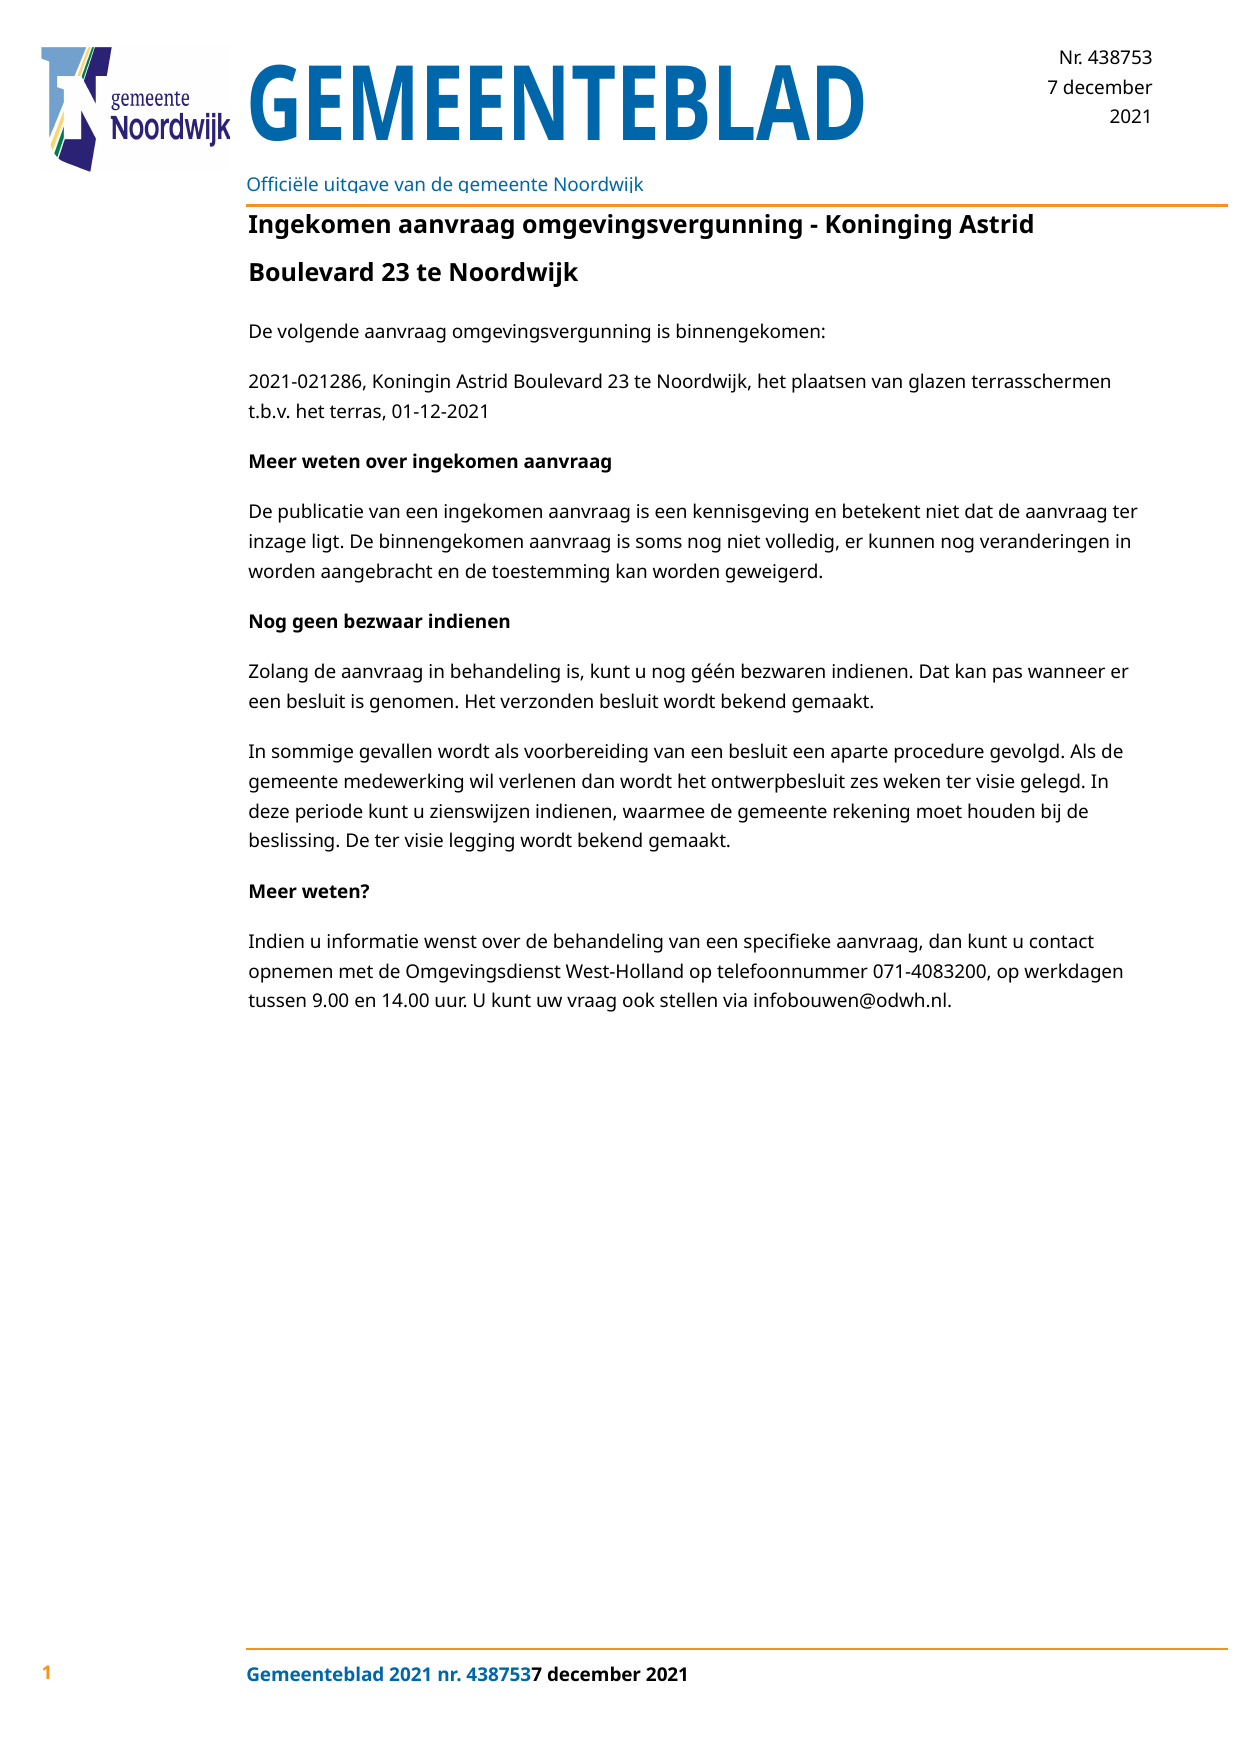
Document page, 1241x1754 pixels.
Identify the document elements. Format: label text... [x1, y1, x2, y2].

picture [41, 47, 231, 172]
text Meer weten over ingekomen aanvraag [248, 448, 1152, 474]
text In sommige gevallen wordt als voorbereiding van een besluit een aparte procedure gevolgd. Als de gemeente medewerking wil verlenen dan wordt het ontwerpbesluit zes weken ter visie gelegd. In deze periode kunt u zienswijzen indienen, waarmee de gemeente rekening moet houden bij de beslissing. De ter visie legging wordt bekend gemaakt. [248, 739, 1152, 853]
text Zolang de aanvraag in behandeling is, kunt u nog géén bezwaren indienen. Dat kan pas wanneer er een besluit is genomen. Het verzonden besluit wordt bekend gemaakt. [248, 659, 1152, 714]
text Ingekomen aanvraag omgevingsvergunning - Koninging Astrid Boulevard 23 te Noordwijk [248, 207, 1152, 288]
text Meer weten? [248, 878, 1152, 904]
text 2021-021286, Koningin Astrid Boulevard 23 te Noordwijk, het plaatsen van glazen terrasschermen t.b.v. het terras, 01-12-2021 [248, 368, 1152, 424]
text De volgende aanvraag omgevingsvergunning is binnengekomen: [248, 318, 1152, 344]
text Indien u informatie wenst over de behandeling van een specifieke aanvraag, dan kunt u contact opnemen met de Omgevingsdienst West-Holland op telefoonnummer 071-4083200, op werkdagen tussen 9.00 en 14.00 uur. U kunt uw vraag ook stellen via infobouwen@odwh.nl. [248, 928, 1152, 1013]
text De publicatie van een ingekomen aanvraag is een kennisgeving en betekent niet dat de aanvraag ter inzage ligt. De binnengekomen aanvraag is soms nog niet volledig, er kunnen nog veranderingen in worden aangebracht en de toestemming kan worden geweigerd. [248, 499, 1152, 584]
text Nog geen bezwaar indienen [248, 608, 1152, 634]
